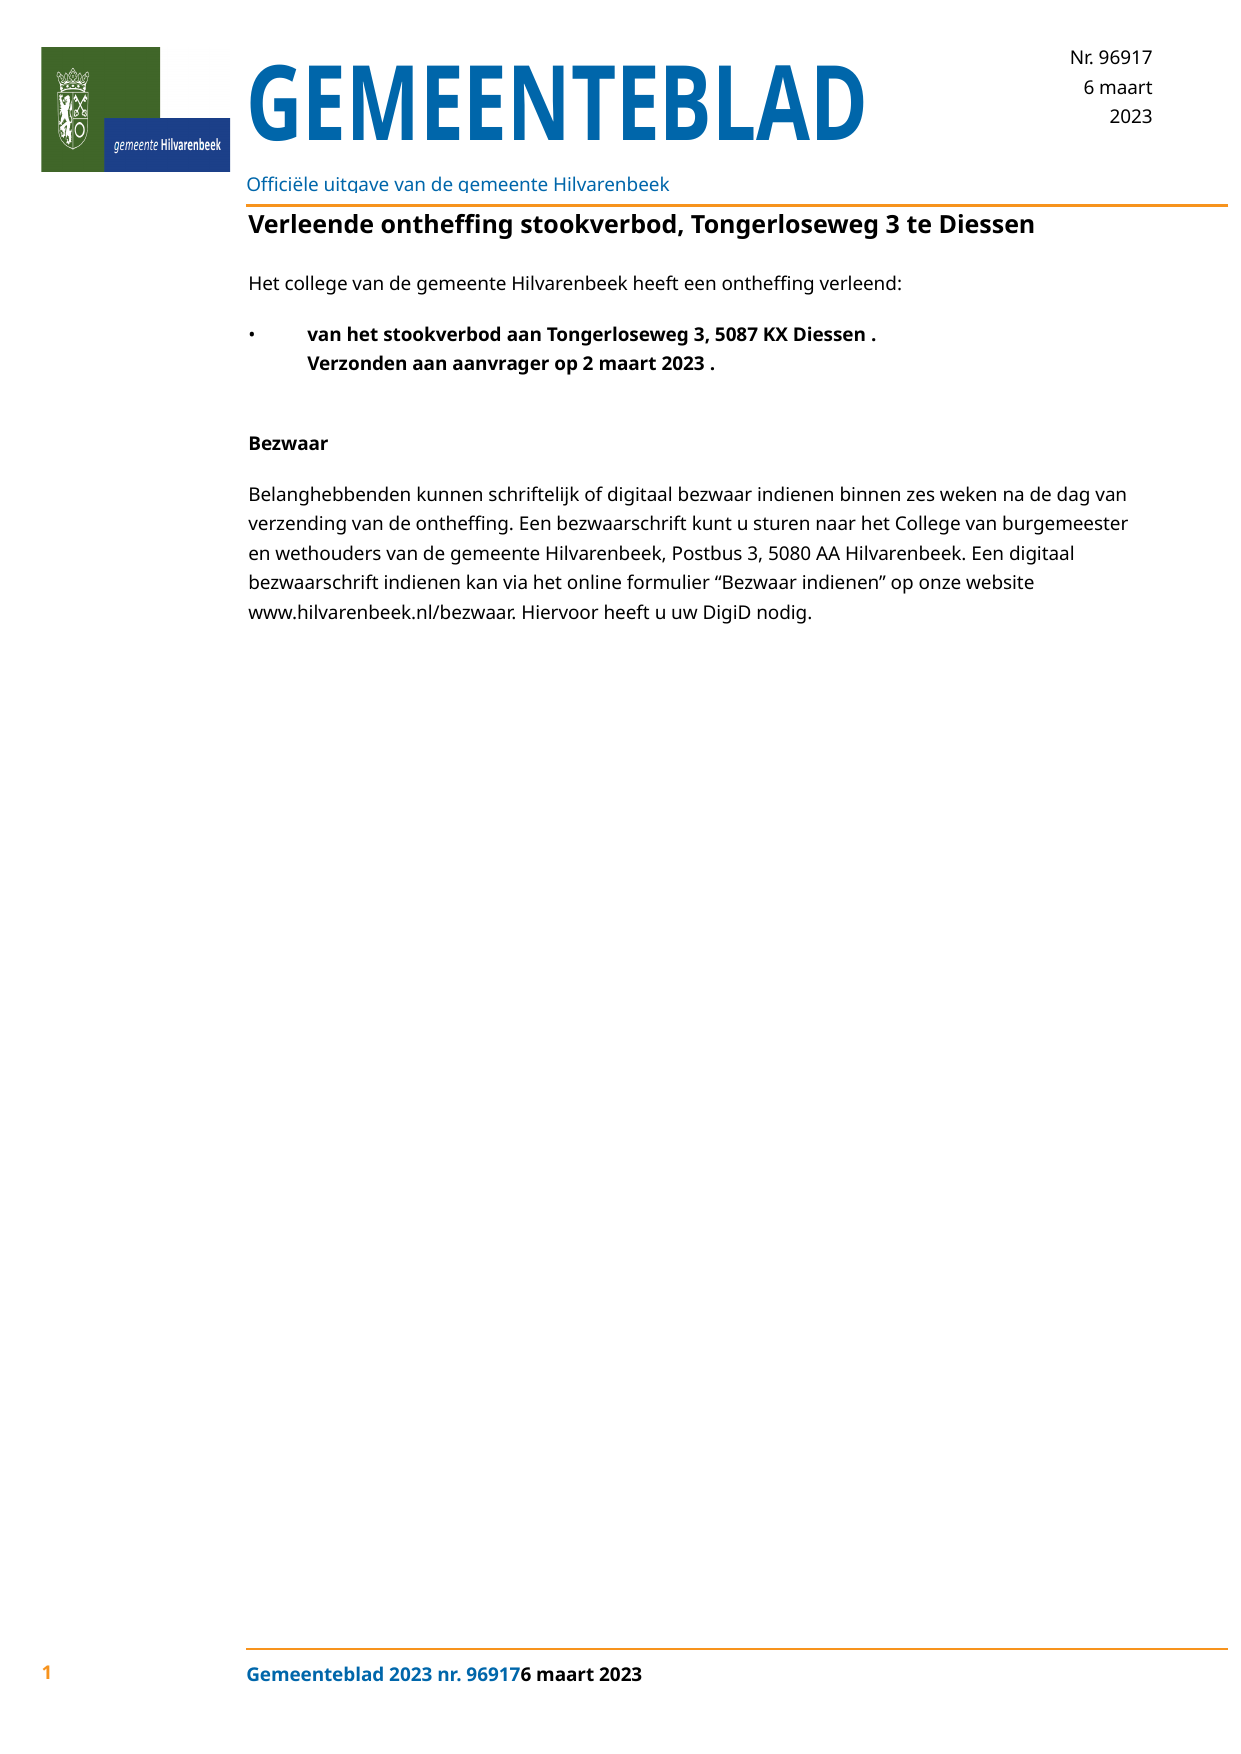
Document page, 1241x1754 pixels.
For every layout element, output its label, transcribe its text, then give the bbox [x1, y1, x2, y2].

text Het college van de gemeente Hilvarenbeek heeft een ontheffing verleend: [248, 270, 1152, 296]
list Verzonden aan aanvrager op 2 maart 2023 . [248, 350, 1152, 376]
picture [41, 47, 231, 172]
text Verleende ontheffing stookverbod, Tongerloseweg 3 te Diessen [248, 207, 1152, 241]
text Bezwaar [248, 430, 1152, 456]
text Belanghebbenden kunnen schriftelijk of digitaal bezwaar indienen binnen zes weken na de dag van verzending van de ontheffing. Een bezwaarschrift kunt u sturen naar het College van burgemeester en wethouders van de gemeente Hilvarenbeek, Postbus 3, 5080 AA Hilvarenbeek. Een digitaal bezwaarschrift indienen kan via het online formulier “Bezwaar indienen” op onze website www.hilvarenbeek.nl/bezwaar. Hiervoor heeft u uw DigiD nodig. [248, 481, 1152, 625]
list van het stookverbod aan Tongerloseweg 3, 5087 KX Diessen . [248, 321, 1152, 346]
